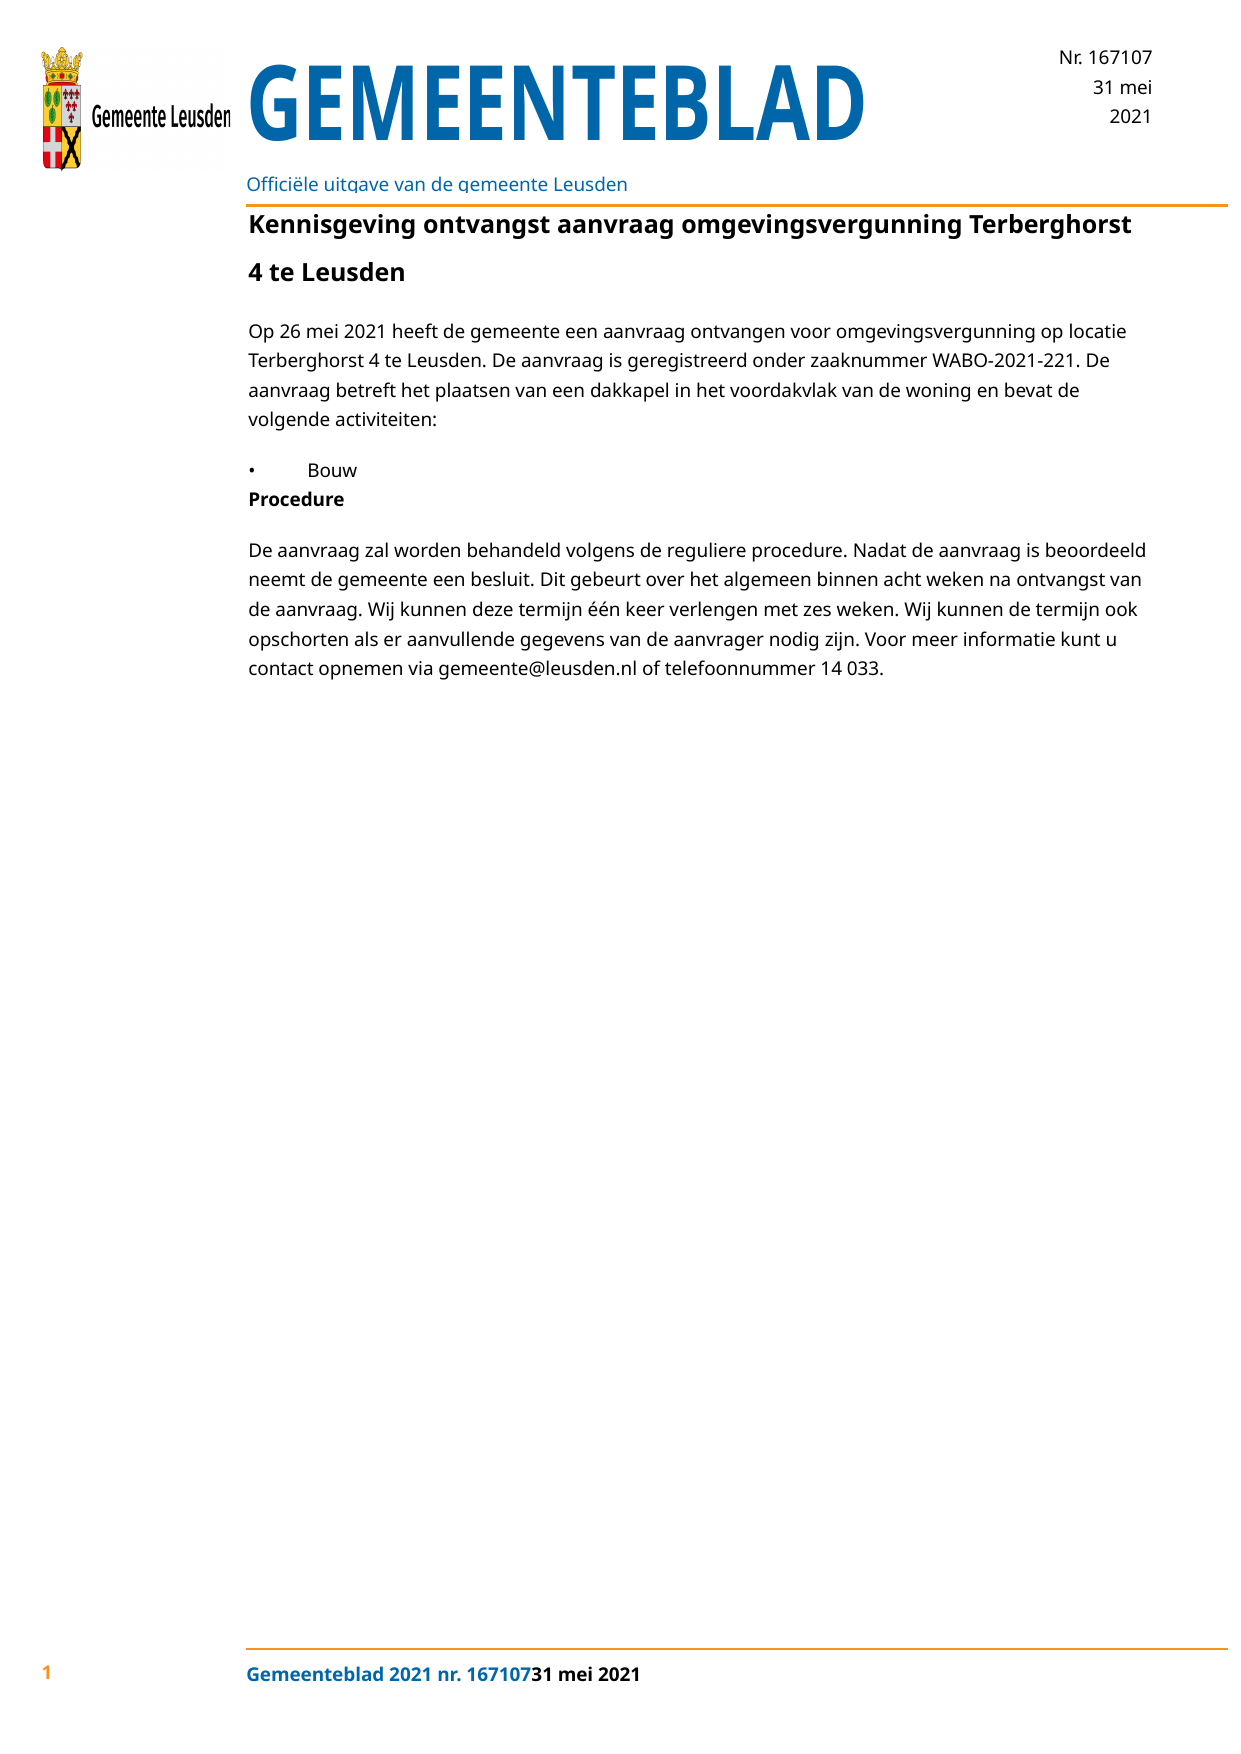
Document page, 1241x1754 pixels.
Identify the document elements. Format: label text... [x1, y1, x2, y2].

text Op 26 mei 2021 heeft de gemeente een aanvraag ontvangen voor omgevingsvergunning op locatie Terberghorst 4 te Leusden. De aanvraag is geregistreerd onder zaaknummer WABO-2021-221. De aanvraag betreft het plaatsen van een dakkapel in het voordakvlak van de woning en bevat de volgende activiteiten: [248, 318, 1152, 432]
text Kennisgeving ontvangst aanvraag omgevingsvergunning Terberghorst 4 te Leusden [248, 207, 1152, 288]
text De aanvraag zal worden behandeld volgens de reguliere procedure. Nadat de aanvraag is beoordeeld neemt de gemeente een besluit. Dit gebeurt over het algemeen binnen acht weken na ontvangst van de aanvraag. Wij kunnen deze termijn één keer verlengen met zes weken. Wij kunnen de termijn ook opschorten als er aanvullende gegevens van de aanvrager nodig zijn. Voor meer informatie kunt u contact opnemen via gemeente@leusden.nl of telefoonnummer 14 033. [248, 537, 1152, 681]
picture [41, 47, 231, 172]
list Bouw [248, 457, 1152, 483]
text Procedure [248, 487, 1152, 512]
